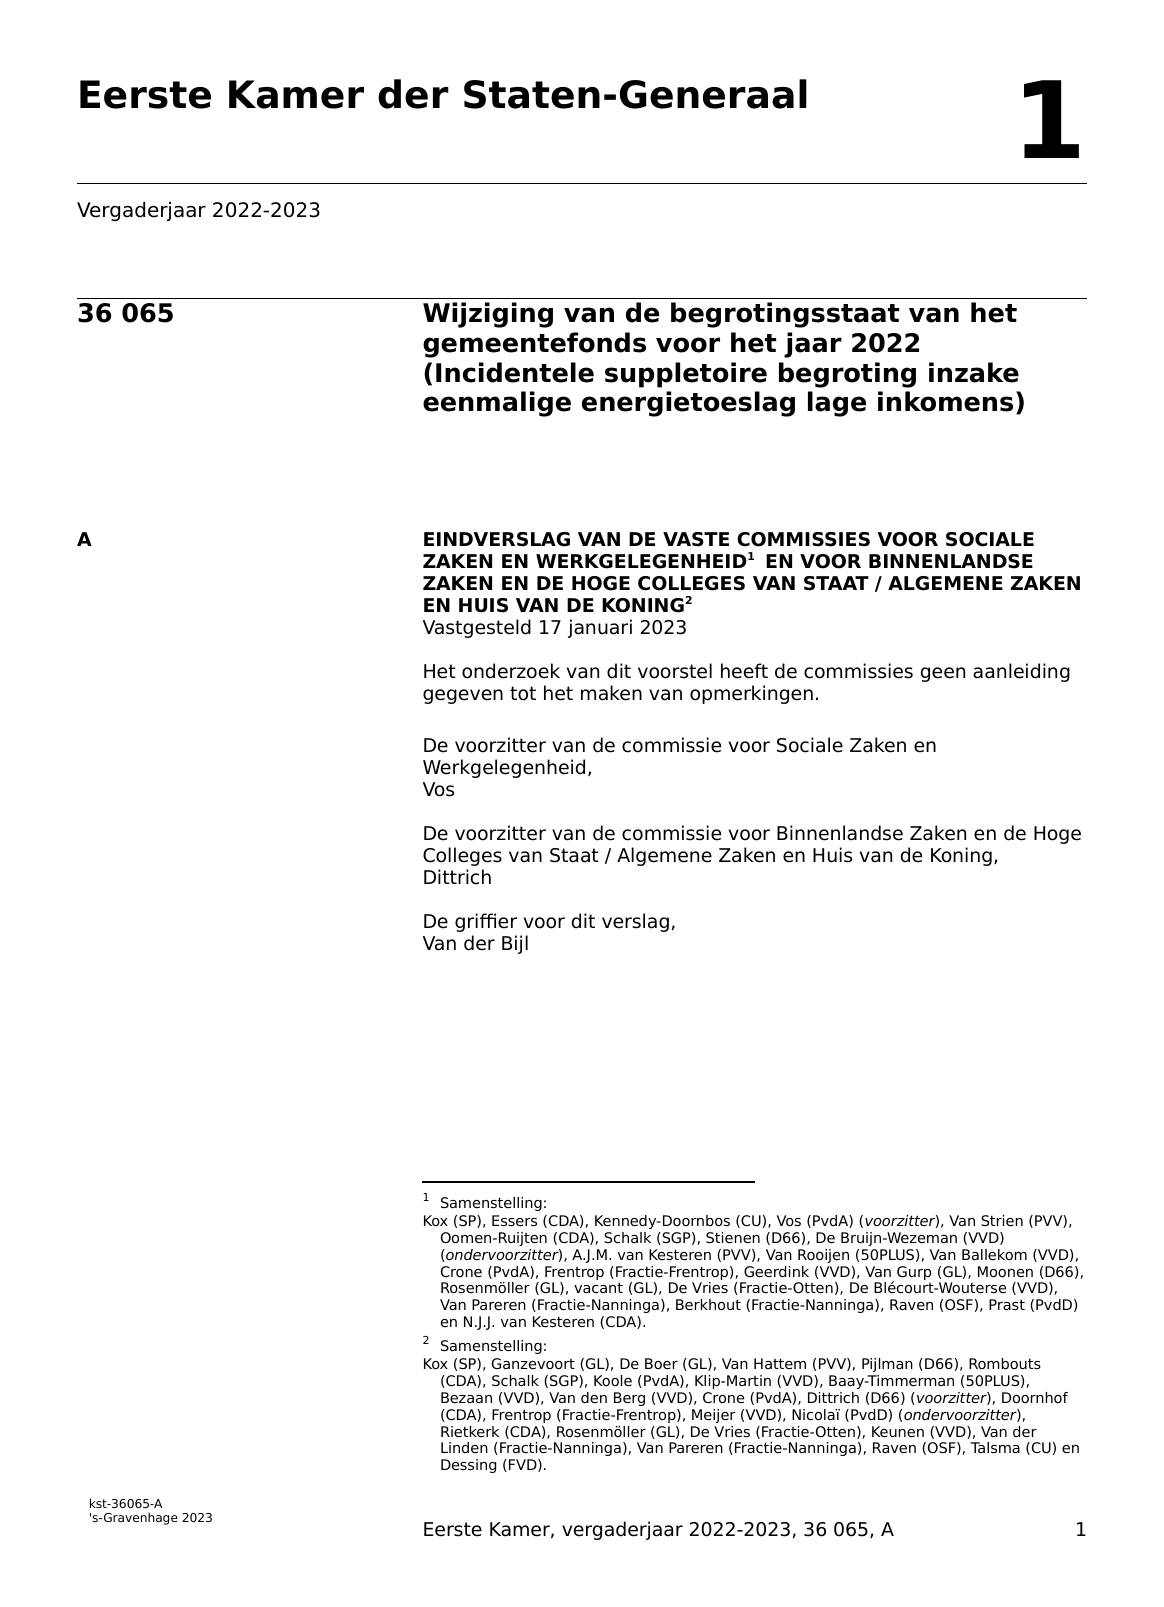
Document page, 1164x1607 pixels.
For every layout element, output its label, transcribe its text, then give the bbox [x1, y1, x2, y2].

text kst-36065-A [88, 1497, 323, 1511]
text Samenstelling: [422, 1334, 1087, 1356]
text Het onderzoek van dit voorstel heeft de commissies geen aanleiding gegeven tot het maken van opmerkingen. [422, 661, 1087, 705]
text Kox (SP), Essers (CDA), Kennedy-Doornbos (CU), Vos (PvdA) (voorzitter), Van Strien (PVV), Oomen-Ruijten (CDA), Schalk (SGP), Stienen (D66), De Bruijn-Wezeman (VVD) (ondervoorzitter), A.J.M. van Kesteren (PVV), Van Rooijen (50PLUS), Van Ballekom (VVD), Crone (PvdA), Frentrop (Fractie-Frentrop), Geerdink (VVD), Van Gurp (GL), Moonen (D66), Rosenmöller (GL), vacant (GL), De Vries (Fractie-Otten), De Blécourt-Wouterse (VVD), Van Pareren (Fractie-Nanninga), Berkhout (Fractie-Nanninga), Raven (OSF), Prast (PvdD) en N.J.J. van Kesteren (CDA). [422, 1213, 1087, 1331]
table_header Eerste Kamer der Staten-Generaal [77, 59, 886, 183]
table_header 1 [886, 59, 1087, 183]
text De voorzitter van de commissie voor Sociale Zaken en Werkgelegenheid, Vos [422, 735, 1087, 801]
table_cell Vergaderjaar 2022-2023 [77, 184, 1087, 298]
text 's-Gravenhage 2023 [88, 1511, 323, 1525]
text Vastgesteld 17 januari 2023 [422, 617, 1087, 639]
text De griffier voor dit verslag, Van der Bijl [422, 911, 1087, 955]
subtitle 36 065 Wijziging van de begrotingsstaat van het gemeentefonds voor het jaar 2022 (Incidentele suppletoire begroting inzake eenmalige energietoeslag lage inkomens) [77, 299, 1087, 418]
subtitle A EINDVERSLAG VAN DE VASTE COMMISSIES VOOR SOCIALE ZAKEN EN WERKGELEGENHEID EN VOOR BINNENLANDSE ZAKEN EN DE HOGE COLLEGES VAN STAAT / ALGEMENE ZAKEN EN HUIS VAN DE KONING [77, 529, 1087, 617]
text De voorzitter van de commissie voor Binnenlandse Zaken en de Hoge Colleges van Staat / Algemene Zaken en Huis van de Koning, Dittrich [422, 823, 1087, 889]
text Kox (SP), Ganzevoort (GL), De Boer (GL), Van Hattem (PVV), Pijlman (D66), Rombouts (CDA), Schalk (SGP), Koole (PvdA), Klip-Martin (VVD), Baay-Timmerman (50PLUS), Bezaan (VVD), Van den Berg (VVD), Crone (PvdA), Dittrich (D66) (voorzitter), Doornhof (CDA), Frentrop (Fractie-Frentrop), Meijer (VVD), Nicolaï (PvdD) (ondervoorzitter), Rietkerk (CDA), Rosenmöller (GL), De Vries (Fractie-Otten), Keunen (VVD), Van der Linden (Fractie-Nanninga), Van Pareren (Fractie-Nanninga), Raven (OSF), Talsma (CU) en Dessing (FVD). [422, 1356, 1087, 1474]
text Samenstelling: [422, 1191, 1087, 1213]
